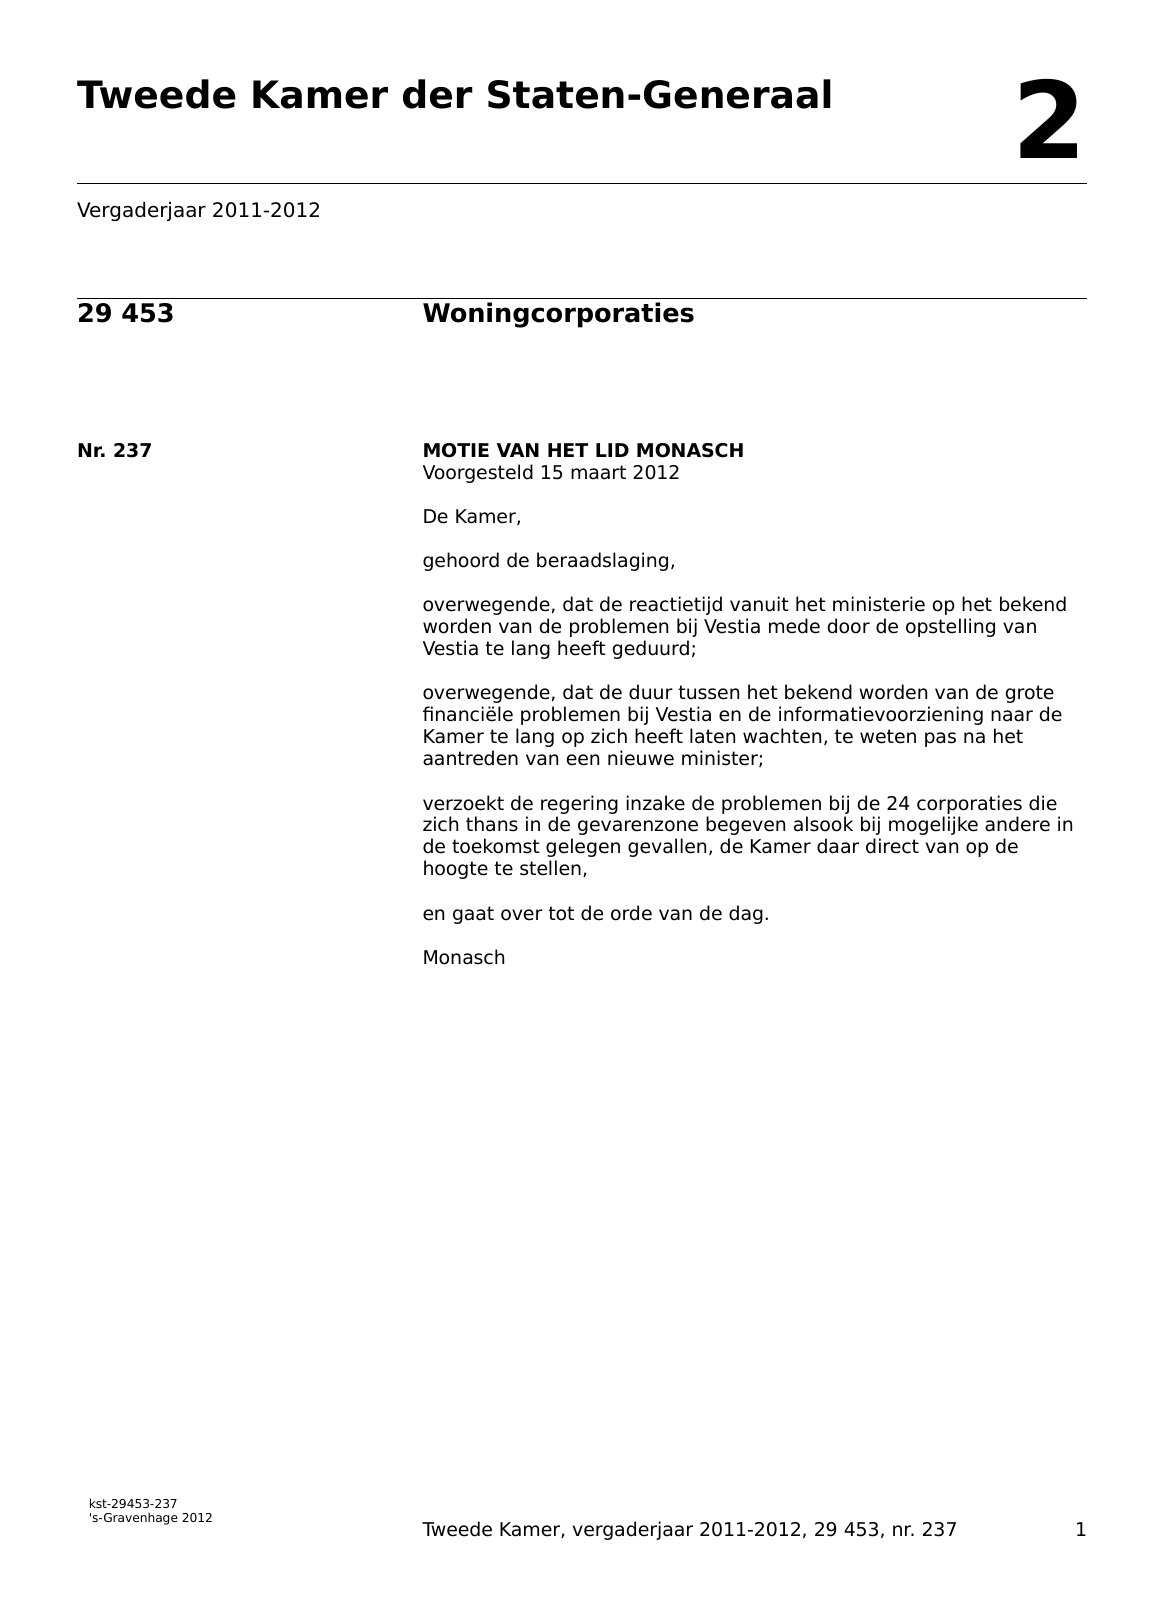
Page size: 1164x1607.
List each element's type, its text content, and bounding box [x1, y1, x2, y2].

text Voorgesteld 15 maart 2012 [422, 462, 1087, 484]
table_header 2 [886, 59, 1087, 183]
text kst-29453-237 [88, 1497, 323, 1511]
text en gaat over tot de orde van de dag. [422, 902, 1087, 924]
table_header Tweede Kamer der Staten-Generaal [77, 59, 886, 183]
text verzoekt de regering inzake de problemen bij de 24 corporaties die zich thans in de gevarenzone begeven alsook bij mogelijke andere in de toekomst gelegen gevallen, de Kamer daar direct van op de hoogte te stellen, [422, 792, 1087, 880]
text gehoord de beraadslaging, [422, 550, 1087, 572]
table_cell Vergaderjaar 2011-2012 [77, 184, 1087, 298]
subtitle Nr. 237 MOTIE VAN HET LID MONASCH [77, 440, 1087, 462]
subtitle 29 453 Woningcorporaties [77, 299, 1087, 329]
text 's-Gravenhage 2012 [88, 1511, 323, 1525]
text overwegende, dat de reactietijd vanuit het ministerie op het bekend worden van de problemen bij Vestia mede door de opstelling van Vestia te lang heeft geduurd; [422, 594, 1087, 660]
text Monasch [422, 947, 1087, 969]
text overwegende, dat de duur tussen het bekend worden van de grote financiële problemen bij Vestia en de informatievoorziening naar de Kamer te lang op zich heeft laten wachten, te weten pas na het aantreden van een nieuwe minister; [422, 682, 1087, 770]
text De Kamer, [422, 506, 1087, 528]
